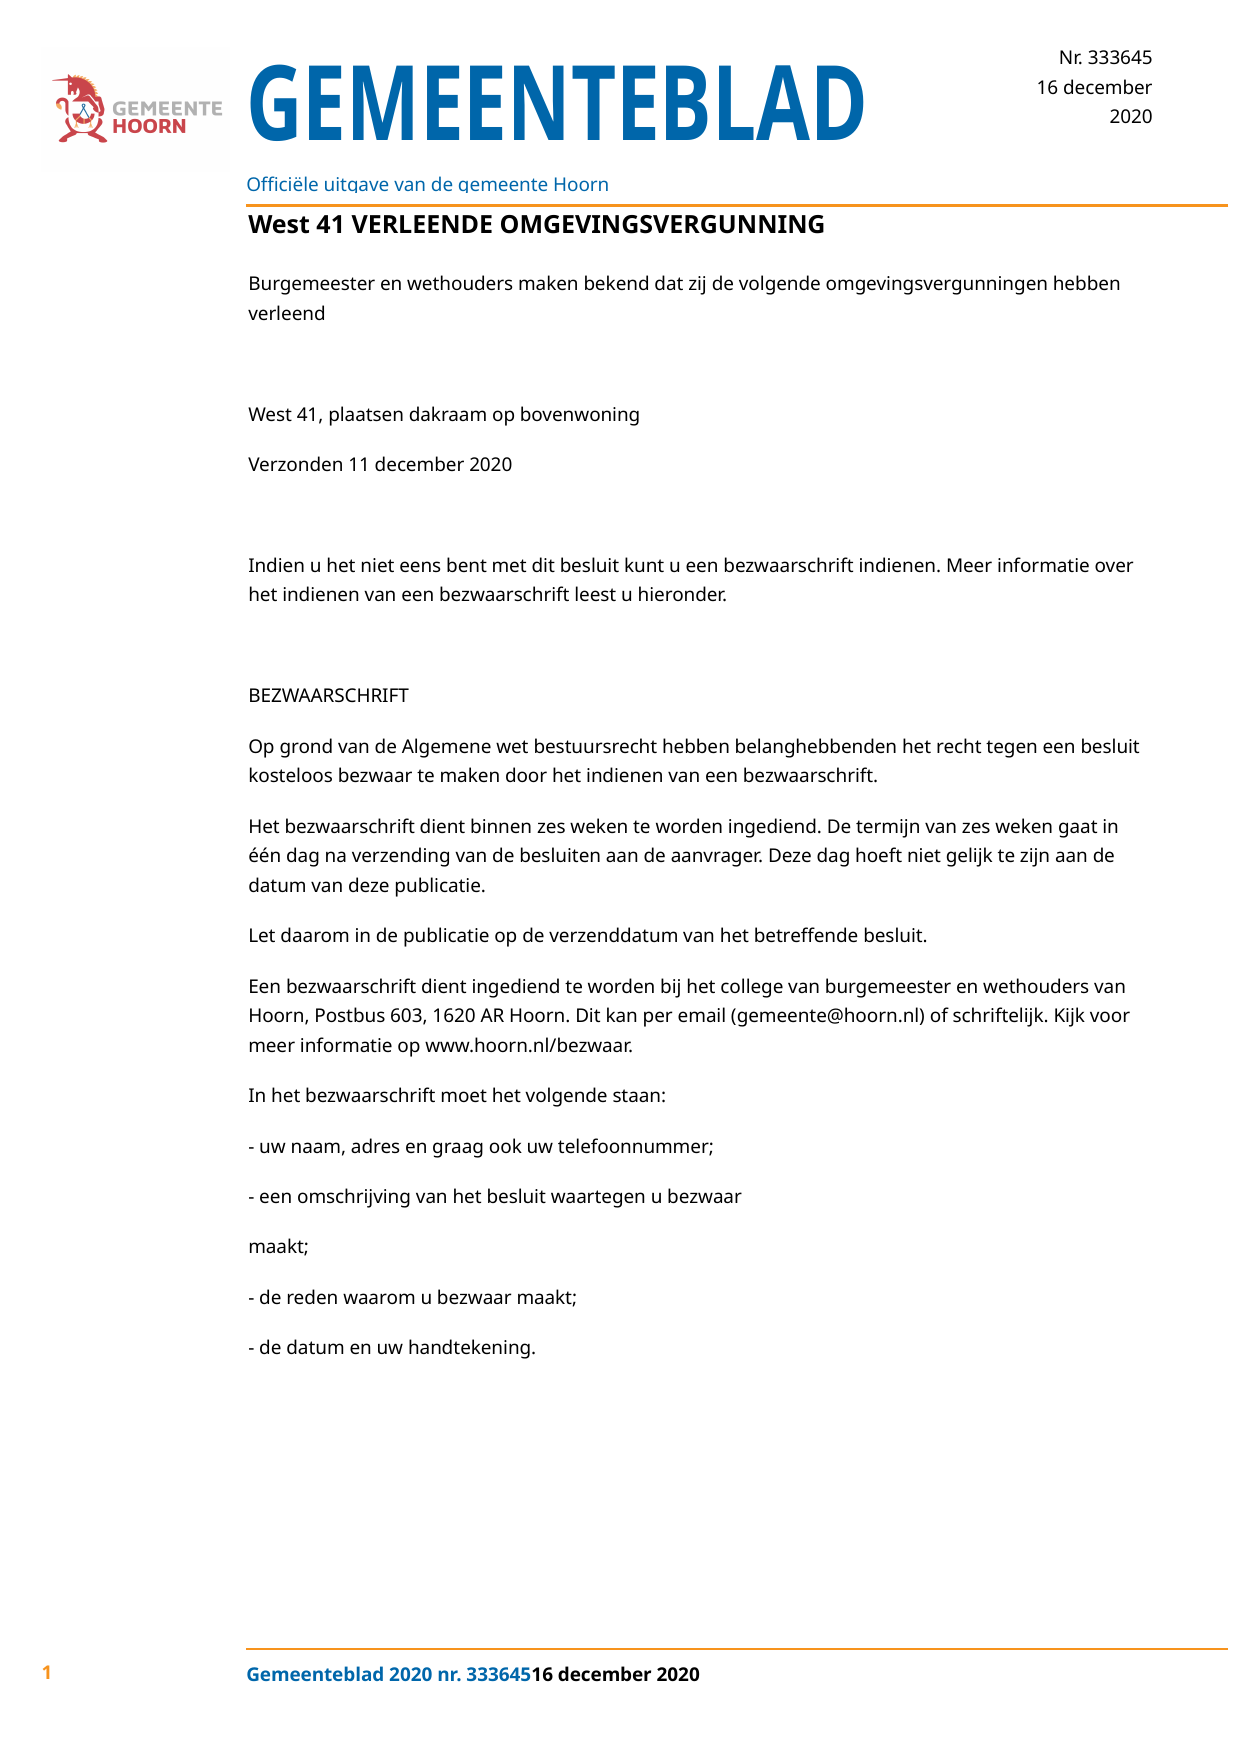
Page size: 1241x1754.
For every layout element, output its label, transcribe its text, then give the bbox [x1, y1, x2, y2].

text - een omschrijving van het besluit waartegen u bezwaar [248, 1183, 1152, 1209]
picture [41, 47, 231, 172]
text - uw naam, adres en graag ook uw telefoonnummer; [248, 1133, 1152, 1158]
text West 41, plaatsen dakraam op bovenwoning [248, 401, 1152, 426]
text Let daarom in de publicatie op de verzenddatum van het betreffende besluit. [248, 922, 1152, 948]
text Burgemeester en wethouders maken bekend dat zij de volgende omgevingsvergunningen hebben verleend [248, 270, 1152, 326]
text - de reden waarom u bezwaar maakt; [248, 1284, 1152, 1310]
text Verzonden 11 december 2020 [248, 451, 1152, 477]
text BEZWAARSCHRIFT [248, 682, 1152, 708]
text - de datum en uw handtekening. [248, 1334, 1152, 1360]
text Een bezwaarschrift dient ingediend te worden bij het college van burgemeester en wethouders van Hoorn, Postbus 603, 1620 AR Hoorn. Dit kan per email (gemeente@hoorn.nl) of schriftelijk. Kijk voor meer informatie op www.hoorn.nl/bezwaar. [248, 973, 1152, 1058]
text maakt; [248, 1234, 1152, 1259]
text Indien u het niet eens bent met dit besluit kunt u een bezwaarschrift indienen. Meer informatie over het indienen van een bezwaarschrift leest u hieronder. [248, 552, 1152, 607]
text Het bezwaarschrift dient binnen zes weken te worden ingediend. De termijn van zes weken gaat in één dag na verzending van de besluiten aan de aanvrager. Deze dag hoeft niet gelijk te zijn aan de datum van deze publicatie. [248, 813, 1152, 898]
text Op grond van de Algemene wet bestuursrecht hebben belanghebbenden het recht tegen een besluit kosteloos bezwaar te maken door het indienen van een bezwaarschrift. [248, 733, 1152, 788]
text In het bezwaarschrift moet het volgende staan: [248, 1082, 1152, 1108]
text West 41 VERLEENDE OMGEVINGSVERGUNNING [248, 207, 1152, 241]
